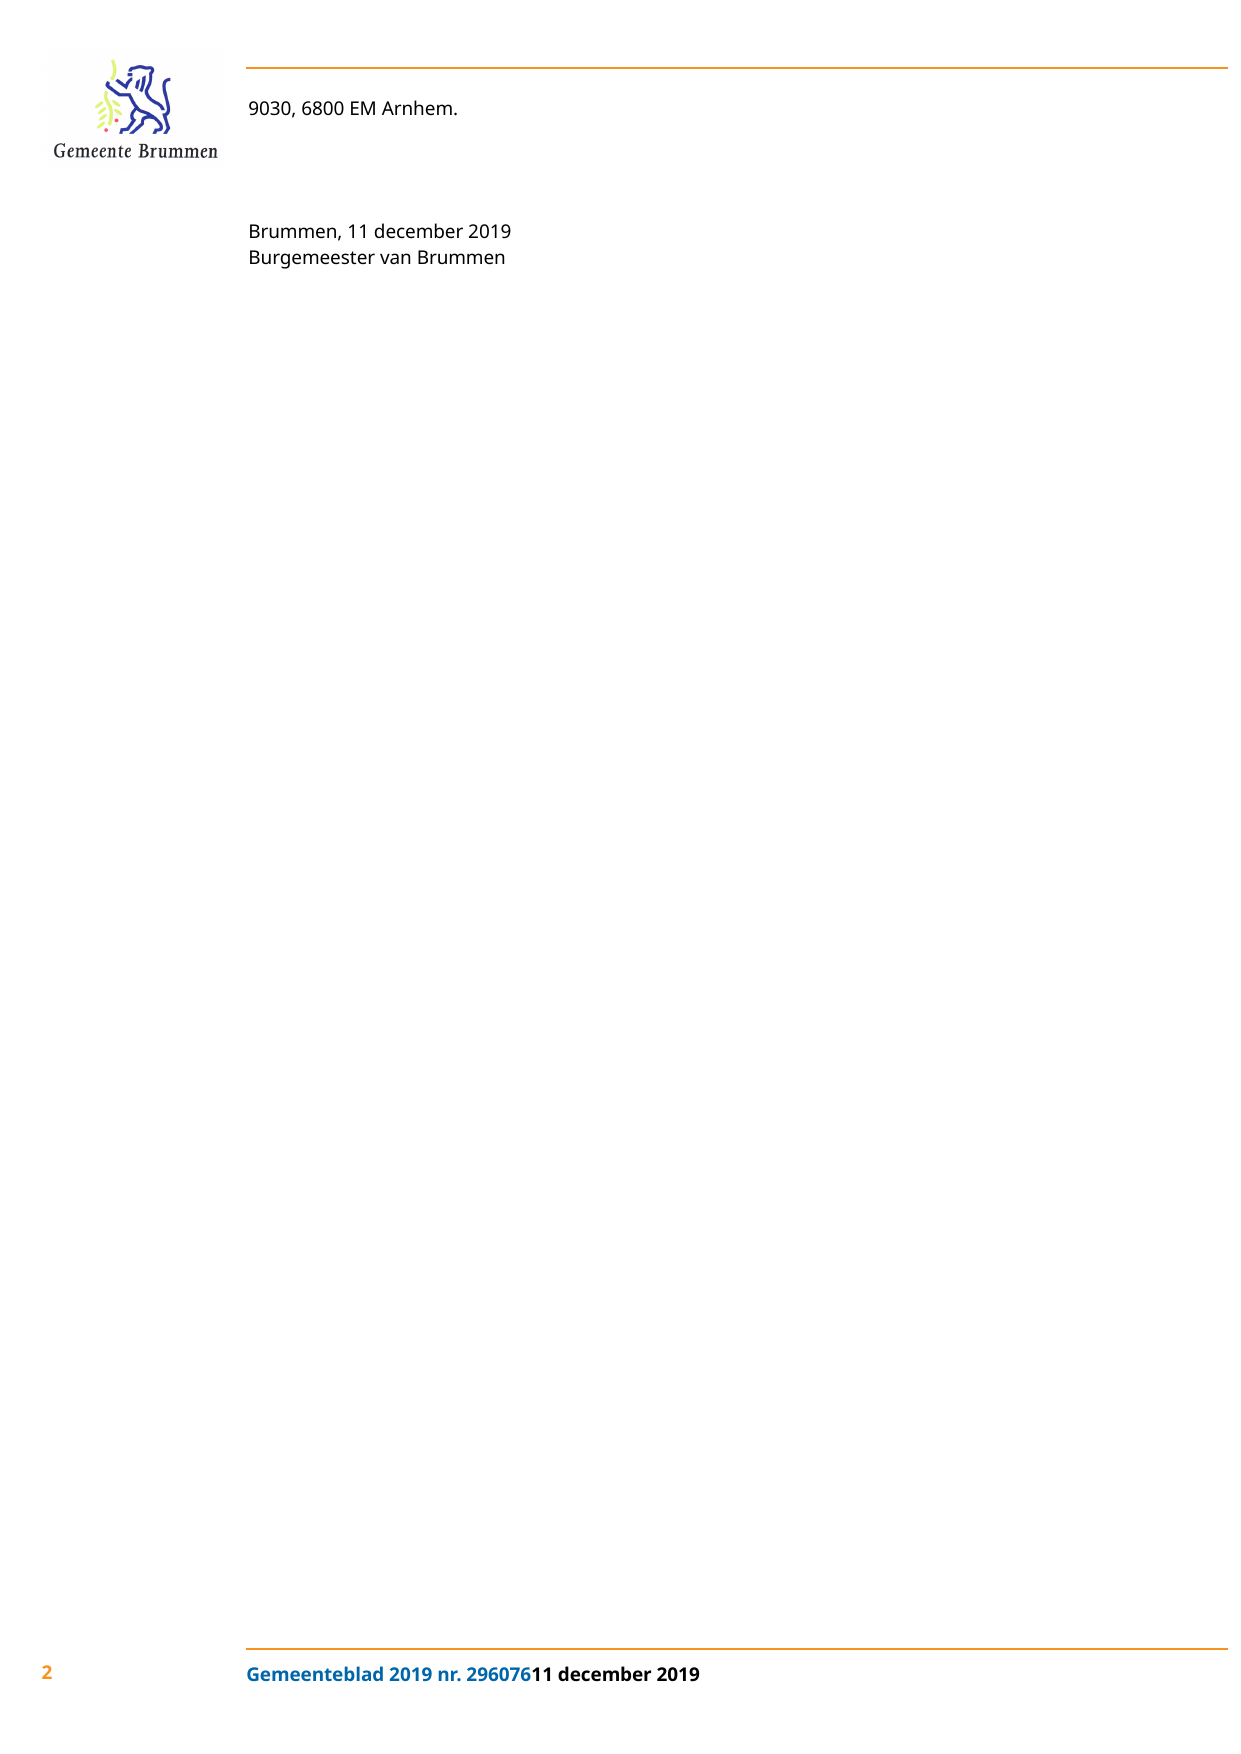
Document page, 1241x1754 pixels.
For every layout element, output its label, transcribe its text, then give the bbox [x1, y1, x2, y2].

text Burgemeester van Brummen [248, 244, 1152, 270]
picture [41, 47, 231, 172]
text Brummen, 11 december 2019 [248, 219, 1152, 244]
text 9030, 6800 EM Arnhem. [248, 95, 1152, 121]
